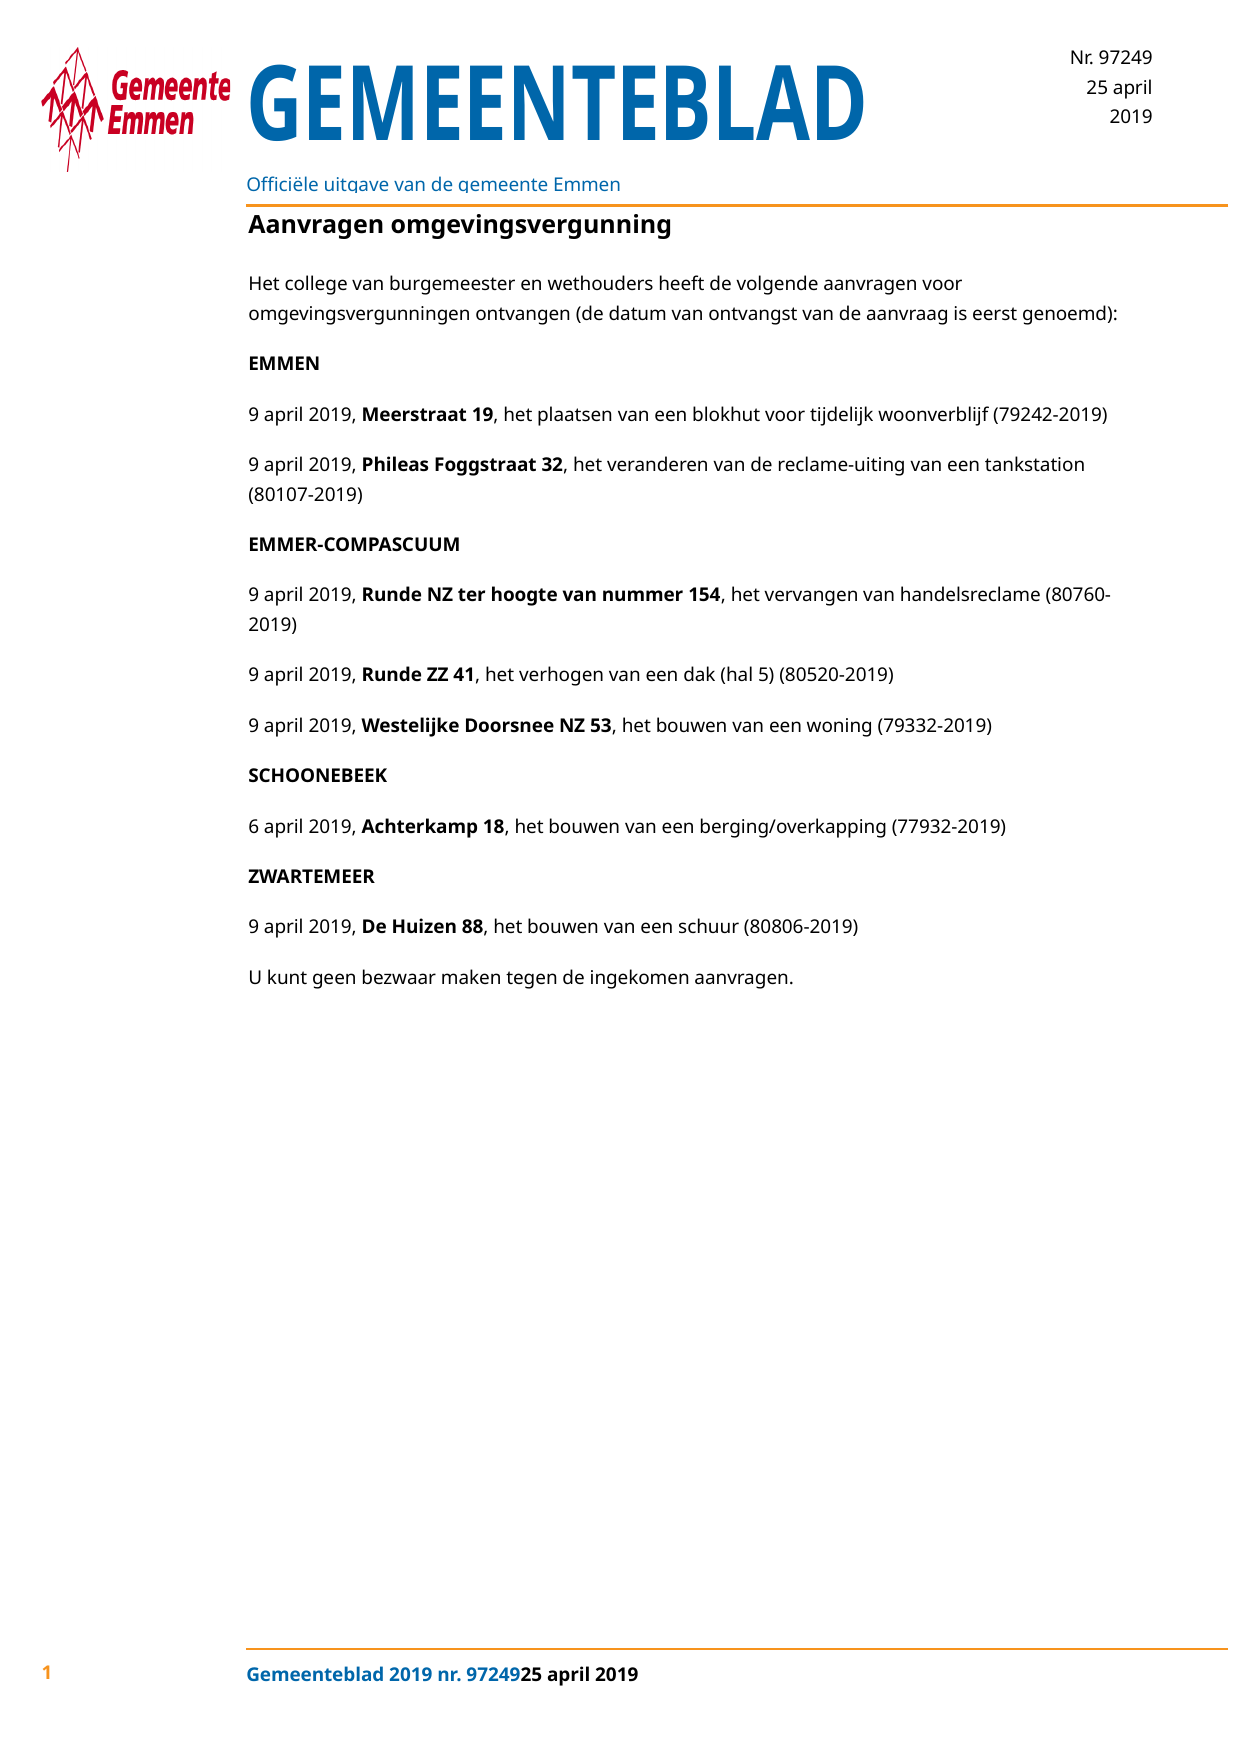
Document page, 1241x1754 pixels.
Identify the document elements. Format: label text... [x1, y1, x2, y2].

text Het college van burgemeester en wethouders heeft de volgende aanvragen voor omgevingsvergunningen ontvangen (de datum van ontvangst van de aanvraag is eerst genoemd): [248, 270, 1152, 326]
text 9 april 2019, Westelijke Doorsnee NZ 53, het bouwen van een woning (79332-2019) [248, 712, 1152, 738]
text 6 april 2019, Achterkamp 18, het bouwen van een berging/overkapping (77932-2019) [248, 813, 1152, 838]
text EMMER-COMPASCUUM [248, 531, 1152, 557]
text 9 april 2019, Phileas Foggstraat 32, het veranderen van de reclame-uiting van een tankstation (80107-2019) [248, 451, 1152, 506]
text Aanvragen omgevingsvergunning [248, 207, 1152, 241]
text 9 april 2019, Runde ZZ 41, het verhogen van een dak (hal 5) (80520-2019) [248, 662, 1152, 687]
text EMMEN [248, 350, 1152, 376]
picture [41, 47, 231, 172]
text U kunt geen bezwaar maken tegen de ingekomen aanvragen. [248, 964, 1152, 990]
text 9 april 2019, Runde NZ ter hoogte van nummer 154, het vervangen van handelsreclame (80760-2019) [248, 582, 1152, 637]
text 9 april 2019, De Huizen 88, het bouwen van een schuur (80806-2019) [248, 914, 1152, 939]
text 9 april 2019, Meerstraat 19, het plaatsen van een blokhut voor tijdelijk woonverblijf (79242-2019) [248, 401, 1152, 426]
text SCHOONEBEEK [248, 762, 1152, 788]
text ZWARTEMEER [248, 863, 1152, 889]
